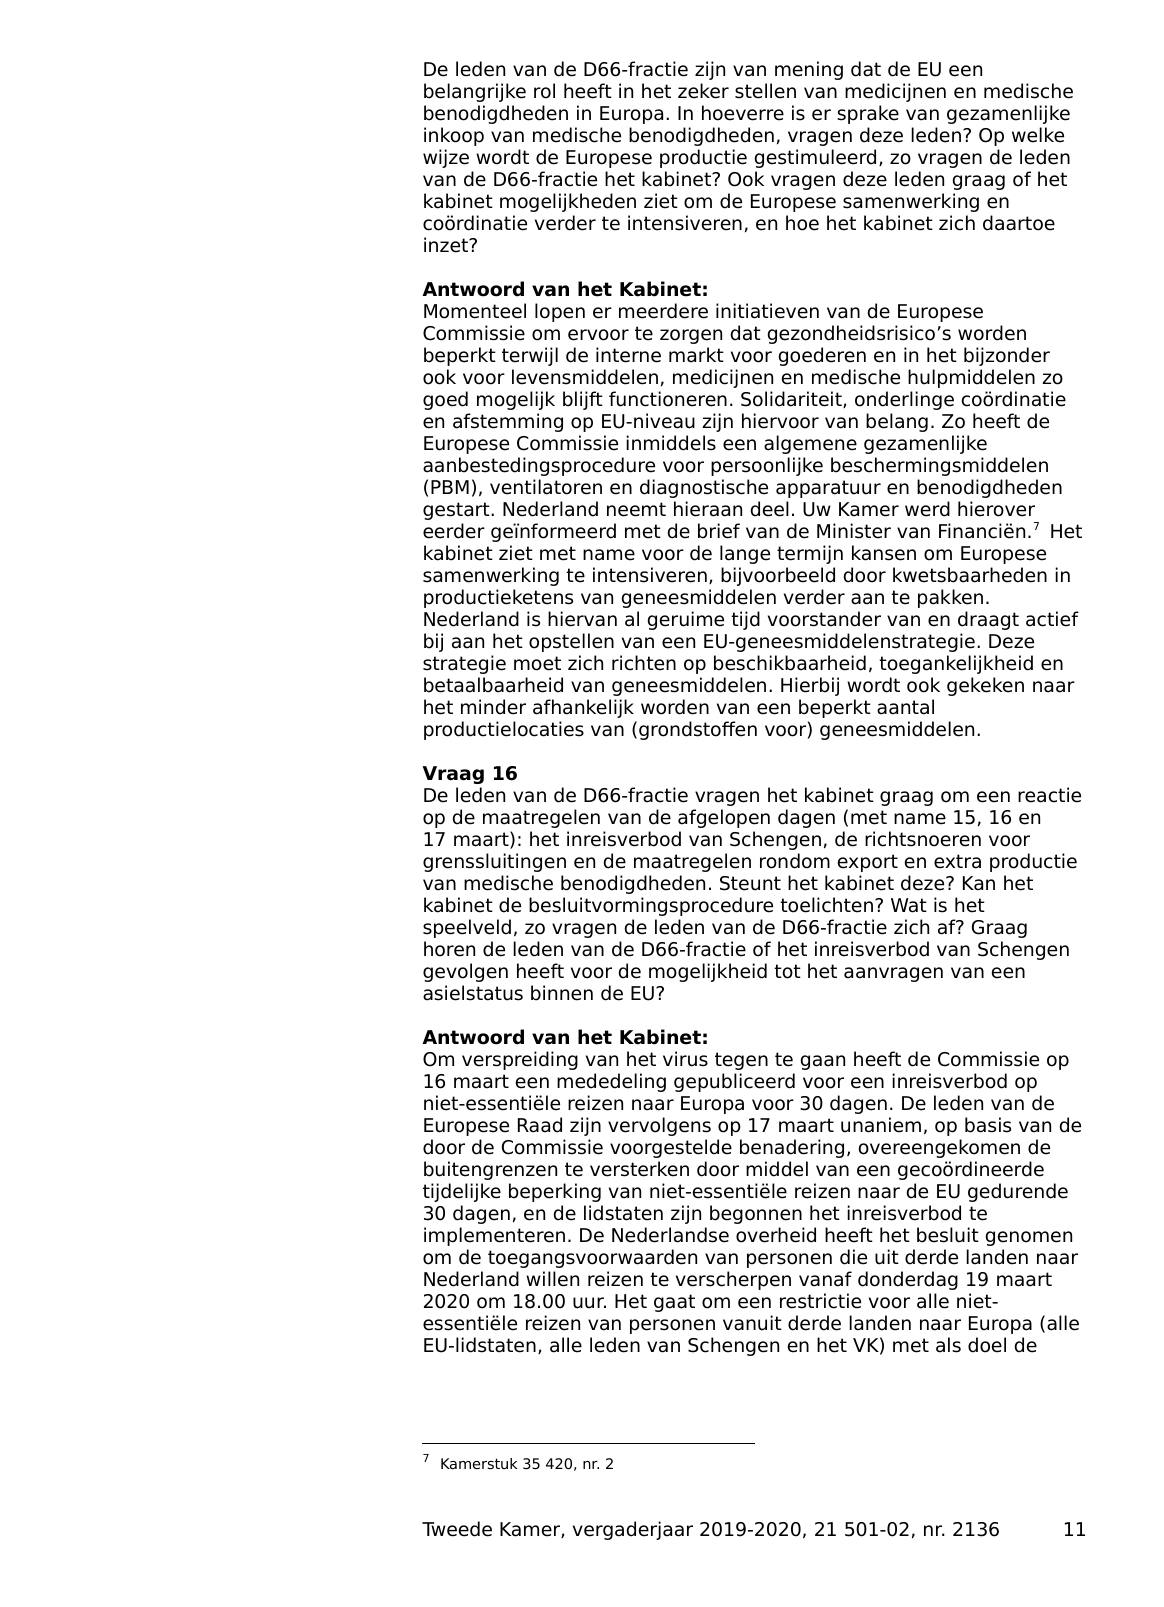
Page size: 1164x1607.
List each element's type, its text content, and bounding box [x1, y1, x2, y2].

text Vraag 16 [422, 763, 1087, 785]
text De leden van de D66-fractie zijn van mening dat de EU een belangrijke rol heeft in het zeker stellen van medicijnen en medische benodigdheden in Europa. In hoeverre is er sprake van gezamenlijke inkoop van medische benodigdheden, vragen deze leden? Op welke wijze wordt de Europese productie gestimuleerd, zo vragen de leden van de D66-fractie het kabinet? Ook vragen deze leden graag of het kabinet mogelijkheden ziet om de Europese samenwerking en coördinatie verder te intensiveren, en hoe het kabinet zich daartoe inzet? [422, 59, 1087, 257]
text Antwoord van het Kabinet: [422, 1027, 1087, 1049]
text De leden van de D66-fractie vragen het kabinet graag om een reactie op de maatregelen van de afgelopen dagen (met name 15, 16 en 17 maart): het inreisverbod van Schengen, de richtsnoeren voor grenssluitingen en de maatregelen rondom export en extra productie van medische benodigdheden. Steunt het kabinet deze? Kan het kabinet de besluitvormingsprocedure toelichten? Wat is het speelveld, zo vragen de leden van de D66-fractie zich af? Graag horen de leden van de D66-fractie of het inreisverbod van Schengen gevolgen heeft voor de mogelijkheid tot het aanvragen van een asielstatus binnen de EU? [422, 785, 1087, 1004]
text Om verspreiding van het virus tegen te gaan heeft de Commissie op 16 maart een mededeling gepubliceerd voor een inreisverbod op niet-essentiële reizen naar Europa voor 30 dagen. De leden van de Europese Raad zijn vervolgens op 17 maart unaniem, op basis van de door de Commissie voorgestelde benadering, overeengekomen de buitengrenzen te versterken door middel van een gecoördineerde tijdelijke beperking van niet-essentiële reizen naar de EU gedurende 30 dagen, en de lidstaten zijn begonnen het inreisverbod te implementeren. De Nederlandse overheid heeft het besluit genomen om de toegangsvoorwaarden van personen die uit derde landen naar Nederland willen reizen te verscherpen vanaf donderdag 19 maart 2020 om 18.00 uur. Het gaat om een restrictie voor alle niet-essentiële reizen van personen vanuit derde landen naar Europa (alle EU-lidstaten, alle leden van Schengen en het VK) met als doel de [422, 1049, 1087, 1356]
text Antwoord van het Kabinet: [422, 279, 1087, 301]
text Kamerstuk 35 420, nr. 2 [422, 1452, 1087, 1474]
text Momenteel lopen er meerdere initiatieven van de Europese Commissie om ervoor te zorgen dat gezondheidsrisico’s worden beperkt terwijl de interne markt voor goederen en in het bijzonder ook voor levensmiddelen, medicijnen en medische hulpmiddelen zo goed mogelijk blijft functioneren. Solidariteit, onderlinge coördinatie en afstemming op EU-niveau zijn hiervoor van belang. Zo heeft de Europese Commissie inmiddels een algemene gezamenlijke aanbestedingsprocedure voor persoonlijke beschermingsmiddelen (PBM), ventilatoren en diagnostische apparatuur en benodigdheden gestart. Nederland neemt hieraan deel. Uw Kamer werd hierover eerder geïnformeerd met de brief van de Minister van Financiën. Het kabinet ziet met name voor de lange termijn kansen om Europese samenwerking te intensiveren, bijvoorbeeld door kwetsbaarheden in productieketens van geneesmiddelen verder aan te pakken. Nederland is hiervan al geruime tijd voorstander van en draagt actief bij aan het opstellen van een EU-geneesmiddelenstrategie. Deze strategie moet zich richten op beschikbaarheid, toegankelijkheid en betaalbaarheid van geneesmiddelen. Hierbij wordt ook gekeken naar het minder afhankelijk worden van een beperkt aantal productielocaties van (grondstoffen voor) geneesmiddelen. [422, 301, 1087, 741]
